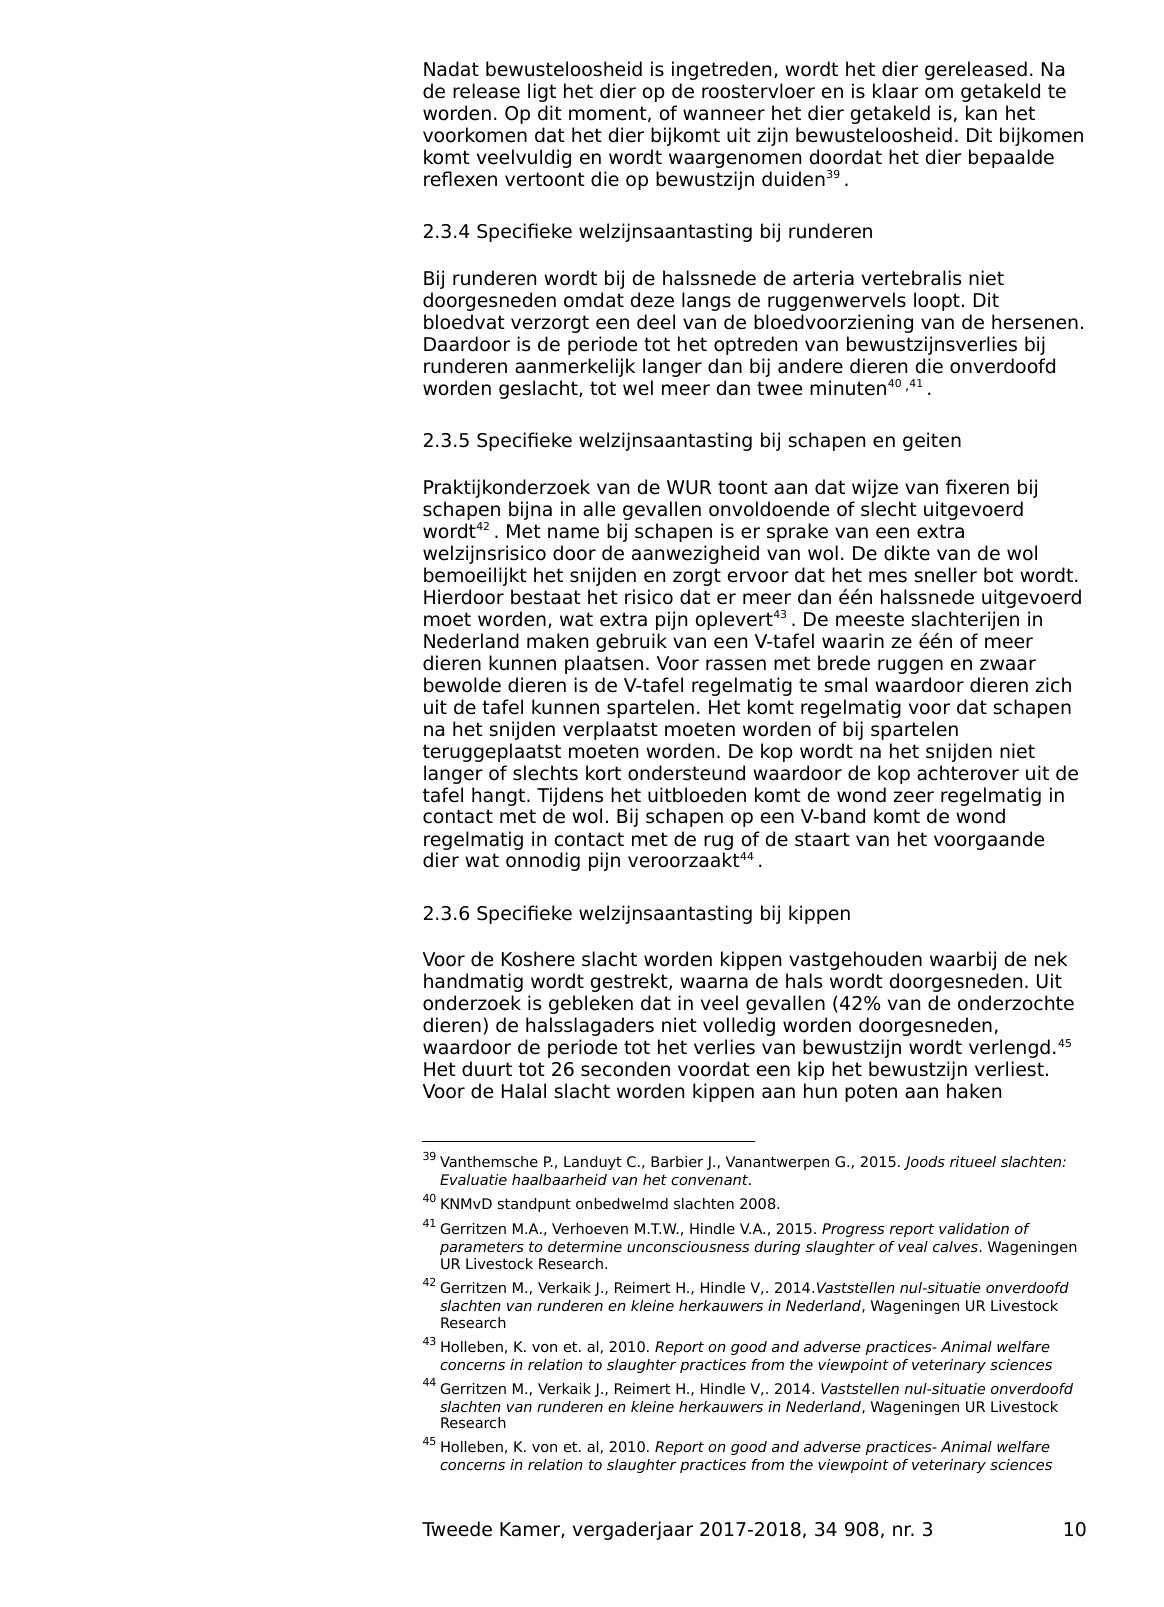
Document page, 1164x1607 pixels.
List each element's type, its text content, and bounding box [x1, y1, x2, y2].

text Bij runderen wordt bij de halssnede de arteria vertebralis niet doorgesneden omdat deze langs de ruggenwervels loopt. Dit bloedvat verzorgt een deel van de bloedvoorziening van de hersenen. Daardoor is de periode tot het optreden van bewustzijnsverlies bij runderen aanmerkelijk langer dan bij andere dieren die onverdoofd worden geslacht, tot wel meer dan twee minuten,. [422, 268, 1087, 400]
subtitle 2.3.4 Specifieke welzijnsaantasting bij runderen [422, 221, 1087, 243]
text Gerritzen M.A., Verhoeven M.T.W., Hindle V.A., 2015. Progress report validation of parameters to determine unconsciousness during slaughter of veal calves. Wageningen UR Livestock Research. [422, 1217, 1087, 1273]
text Praktijkonderzoek van de WUR toont aan dat wijze van fixeren bij schapen bijna in alle gevallen onvoldoende of slecht uitgevoerd wordt. Met name bij schapen is er sprake van een extra welzijnsrisico door de aanwezigheid van wol. De dikte van de wol bemoeilijkt het snijden en zorgt ervoor dat het mes sneller bot wordt. Hierdoor bestaat het risico dat er meer dan één halssnede uitgevoerd moet worden, wat extra pijn oplevert. De meeste slachterijen in Nederland maken gebruik van een V-tafel waarin ze één of meer dieren kunnen plaatsen. Voor rassen met brede ruggen en zwaar bewolde dieren is de V-tafel regelmatig te smal waardoor dieren zich uit de tafel kunnen spartelen. Het komt regelmatig voor dat schapen na het snijden verplaatst moeten worden of bij spartelen teruggeplaatst moeten worden. De kop wordt na het snijden niet langer of slechts kort ondersteund waardoor de kop achterover uit de tafel hangt. Tijdens het uitbloeden komt de wond zeer regelmatig in contact met de wol. Bij schapen op een V-band komt de wond regelmatig in contact met de rug of de staart van het voorgaande dier wat onnodig pijn veroorzaakt. [422, 477, 1087, 872]
text Holleben, K. von et. al, 2010. Report on good and adverse practices- Animal welfare concerns in relation to slaughter practices from the viewpoint of veterinary sciences [422, 1335, 1087, 1374]
text Holleben, K. von et. al, 2010. Report on good and adverse practices- Animal welfare concerns in relation to slaughter practices from the viewpoint of veterinary sciences [422, 1435, 1087, 1474]
text Vanthemsche P., Landuyt C., Barbier J., Vanantwerpen G., 2015. Joods ritueel slachten: Evaluatie haalbaarheid van het convenant. [422, 1150, 1087, 1189]
subtitle 2.3.5 Specifieke welzijnsaantasting bij schapen en geiten [422, 430, 1087, 452]
text KNMvD standpunt onbedwelmd slachten 2008. [422, 1192, 1087, 1214]
text Voor de Koshere slacht worden kippen vastgehouden waarbij de nek handmatig wordt gestrekt, waarna de hals wordt doorgesneden. Uit onderzoek is gebleken dat in veel gevallen (42% van de onderzochte dieren) de halsslagaders niet volledig worden doorgesneden, waardoor de periode tot het verlies van bewustzijn wordt verlengd. Het duurt tot 26 seconden voordat een kip het bewustzijn verliest. Voor de Halal slacht worden kippen aan hun poten aan haken [422, 949, 1087, 1103]
subtitle 2.3.6 Specifieke welzijnsaantasting bij kippen [422, 902, 1087, 924]
text Gerritzen M., Verkaik J., Reimert H., Hindle V,. 2014.Vaststellen nul-situatie onverdoofd slachten van runderen en kleine herkauwers in Nederland, Wageningen UR Livestock Research [422, 1276, 1087, 1332]
text Gerritzen M., Verkaik J., Reimert H., Hindle V,. 2014. Vaststellen nul-situatie onverdoofd slachten van runderen en kleine herkauwers in Nederland, Wageningen UR Livestock Research [422, 1377, 1087, 1432]
text Nadat bewusteloosheid is ingetreden, wordt het dier gereleased. Na de release ligt het dier op de roostervloer en is klaar om getakeld te worden. Op dit moment, of wanneer het dier getakeld is, kan het voorkomen dat het dier bijkomt uit zijn bewusteloosheid. Dit bijkomen komt veelvuldig en wordt waargenomen doordat het dier bepaalde reflexen vertoont die op bewustzijn duiden. [422, 59, 1087, 191]
